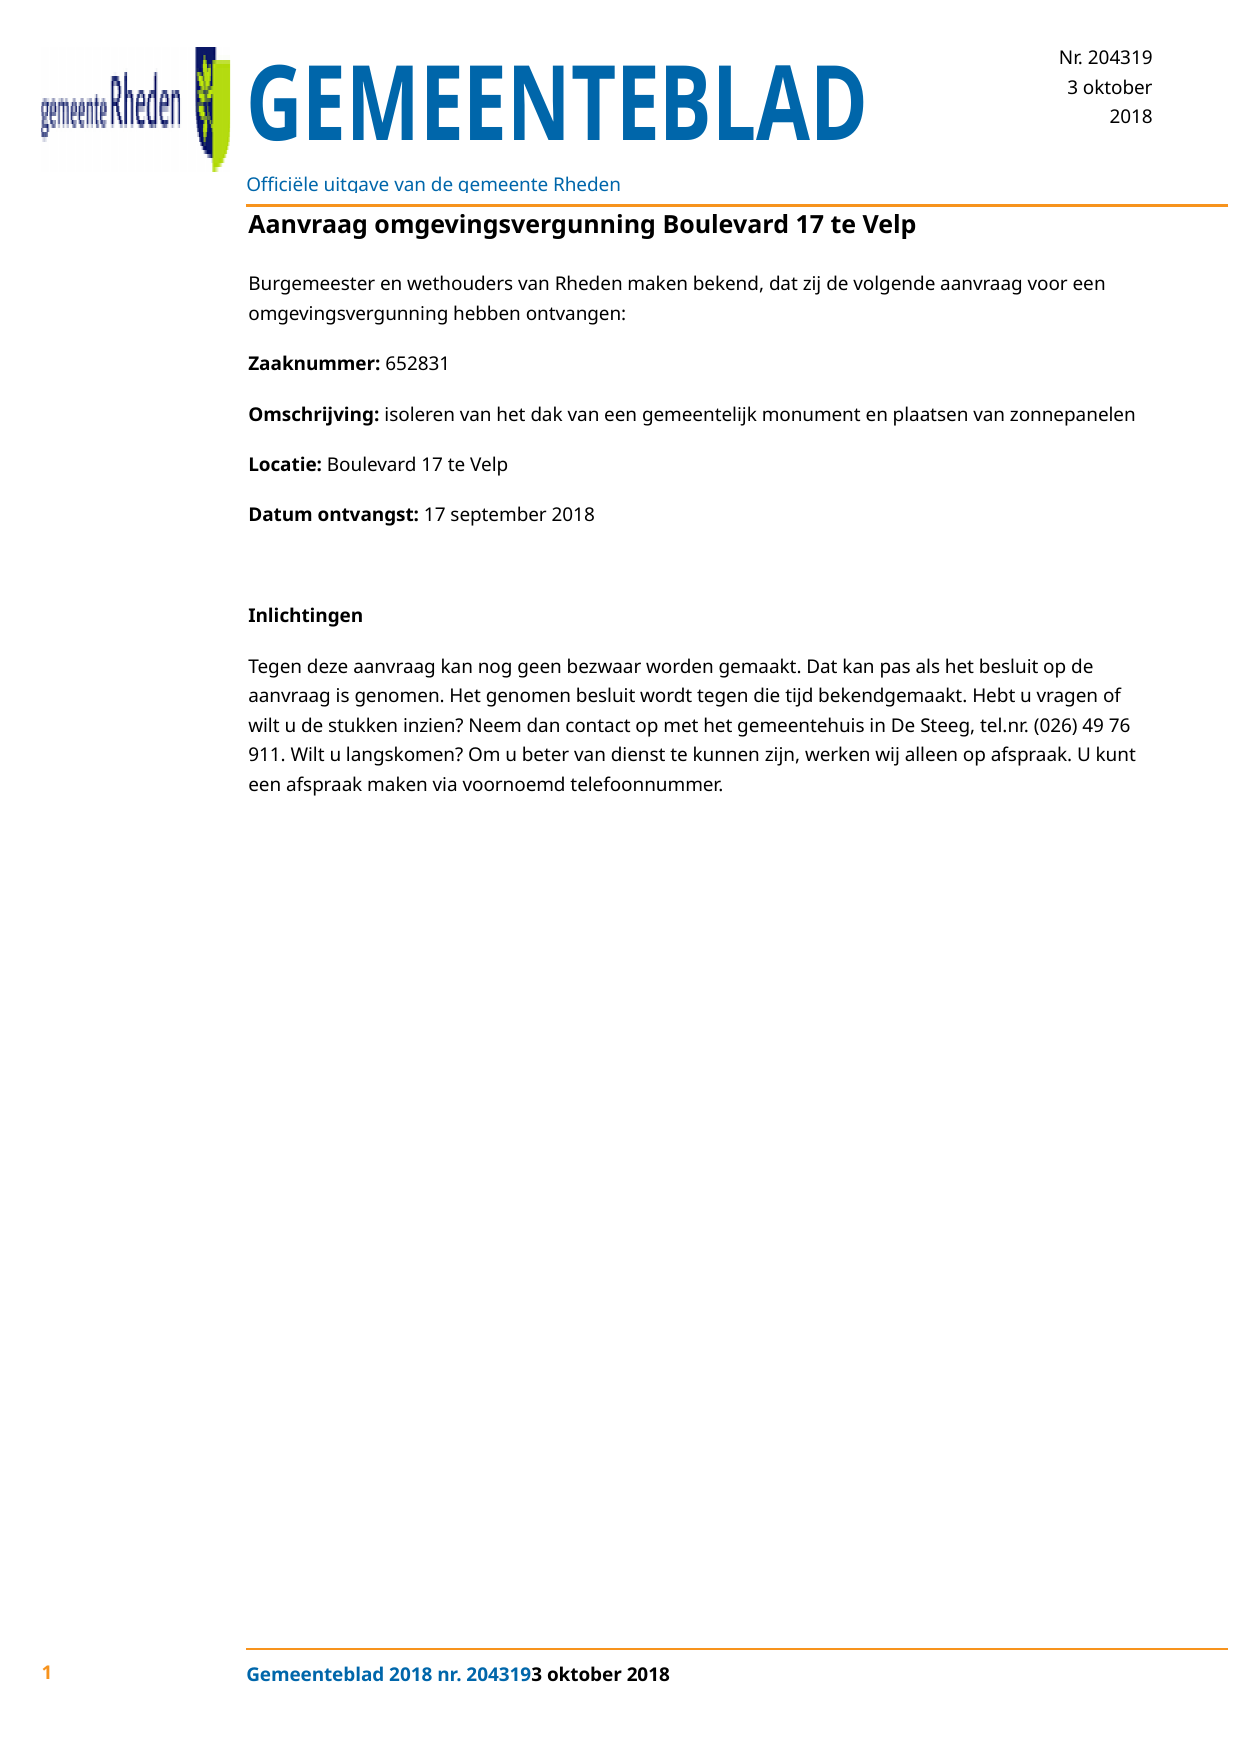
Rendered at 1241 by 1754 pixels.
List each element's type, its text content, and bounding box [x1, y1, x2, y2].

text Zaaknummer: 652831 [248, 350, 1152, 376]
text Datum ontvangst: 17 september 2018 [248, 502, 1152, 527]
text Aanvraag omgevingsvergunning Boulevard 17 te Velp [248, 207, 1152, 241]
text Burgemeester en wethouders van Rheden maken bekend, dat zij de volgende aanvraag voor een omgevingsvergunning hebben ontvangen: [248, 270, 1152, 326]
text Inlichtingen [248, 602, 1152, 628]
picture [41, 47, 231, 172]
text Tegen deze aanvraag kan nog geen bezwaar worden gemaakt. Dat kan pas als het besluit op de aanvraag is genomen. Het genomen besluit wordt tegen die tijd bekendgemaakt. Hebt u vragen of wilt u de stukken inzien? Neem dan contact op met het gemeentehuis in De Steeg, tel.nr. (026) 49 76 911. Wilt u langskomen? Om u beter van dienst te kunnen zijn, werken wij alleen op afspraak. U kunt een afspraak maken via voornoemd telefoonnummer. [248, 653, 1152, 797]
text Omschrijving: isoleren van het dak van een gemeentelijk monument en plaatsen van zonnepanelen [248, 401, 1152, 426]
text Locatie: Boulevard 17 te Velp [248, 451, 1152, 477]
